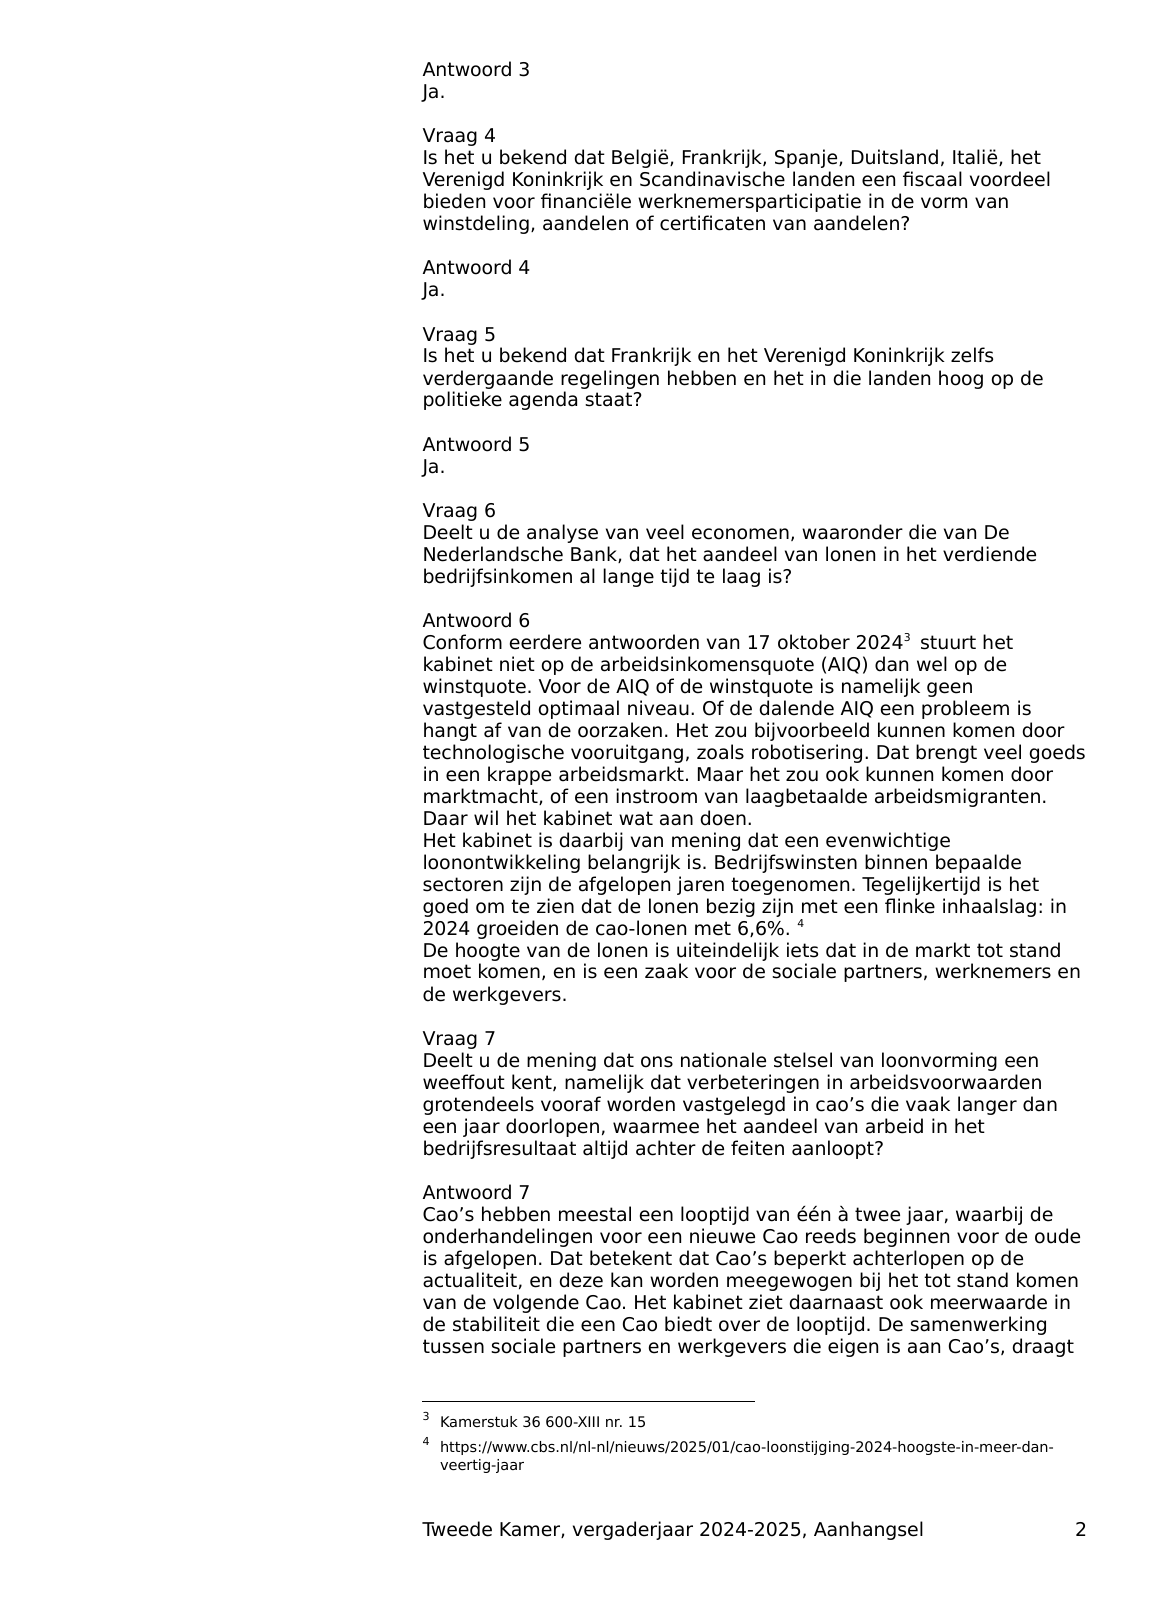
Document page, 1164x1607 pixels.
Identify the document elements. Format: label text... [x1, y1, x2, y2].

text Deelt u de mening dat ons nationale stelsel van loonvorming een weeffout kent, namelijk dat verbeteringen in arbeidsvoorwaarden grotendeels vooraf worden vastgelegd in cao’s die vaak langer dan een jaar doorlopen, waarmee het aandeel van arbeid in het bedrijfsresultaat altijd achter de feiten aanloopt? [422, 1049, 1087, 1159]
text Het kabinet is daarbij van mening dat een evenwichtige loonontwikkeling belangrijk is. Bedrijfswinsten binnen bepaalde sectoren zijn de afgelopen jaren toegenomen. Tegelijkertijd is het goed om te zien dat de lonen bezig zijn met een flinke inhaalslag: in 2024 groeiden de cao-lonen met 6,6%. [422, 829, 1087, 939]
text Vraag 7 [422, 1028, 1087, 1049]
text Is het u bekend dat Frankrijk en het Verenigd Koninkrijk zelfs verdergaande regelingen hebben en het in die landen hoog op de politieke agenda staat? [422, 345, 1087, 411]
text Antwoord 5 [422, 433, 1087, 456]
text Vraag 5 [422, 323, 1087, 345]
text Cao’s hebben meestal een looptijd van één à twee jaar, waarbij de onderhandelingen voor een nieuwe Cao reeds beginnen voor de oude is afgelopen. Dat betekent dat Cao’s beperkt achterlopen op de actualiteit, en deze kan worden meegewogen bij het tot stand komen van de volgende Cao. Het kabinet ziet daarnaast ook meerwaarde in de stabiliteit die een Cao biedt over de looptijd. De samenwerking tussen sociale partners en werkgevers die eigen is aan Cao’s, draagt [422, 1204, 1087, 1357]
text Conform eerdere antwoorden van 17 oktober 2024 stuurt het kabinet niet op de arbeidsinkomensquote (AIQ) dan wel op de winstquote. Voor de AIQ of de winstquote is namelijk geen vastgesteld optimaal niveau. Of de dalende AIQ een probleem is hangt af van de oorzaken. Het zou bijvoorbeeld kunnen komen door technologische vooruitgang, zoals robotisering. Dat brengt veel goeds in een krappe arbeidsmarkt. Maar het zou ook kunnen komen door marktmacht, of een instroom van laagbetaalde arbeidsmigranten. Daar wil het kabinet wat aan doen. [422, 632, 1087, 829]
text Ja. [422, 456, 1087, 477]
text Antwoord 4 [422, 257, 1087, 279]
text Vraag 4 [422, 125, 1087, 147]
text Ja. [422, 279, 1087, 301]
text Kamerstuk 36 600-XIII nr. 15 [422, 1410, 1087, 1432]
text Antwoord 3 [422, 59, 1087, 81]
text Antwoord 6 [422, 610, 1087, 632]
text De hoogte van de lonen is uiteindelijk iets dat in de markt tot stand moet komen, en is een zaak voor de sociale partners, werknemers en de werkgevers. [422, 939, 1087, 1005]
text https://www.cbs.nl/nl-nl/nieuws/2025/01/cao-loonstijging-2024-hoogste-in-meer-dan-veertig-jaar [422, 1435, 1087, 1474]
text Ja. [422, 81, 1087, 103]
text Deelt u de analyse van veel economen, waaronder die van De Nederlandsche Bank, dat het aandeel van lonen in het verdiende bedrijfsinkomen al lange tijd te laag is? [422, 522, 1087, 588]
text Is het u bekend dat België, Frankrijk, Spanje, Duitsland, Italië, het Verenigd Koninkrijk en Scandinavische landen een fiscaal voordeel bieden voor financiële werknemersparticipatie in de vorm van winstdeling, aandelen of certificaten van aandelen? [422, 147, 1087, 235]
text Antwoord 7 [422, 1182, 1087, 1204]
text Vraag 6 [422, 500, 1087, 522]
